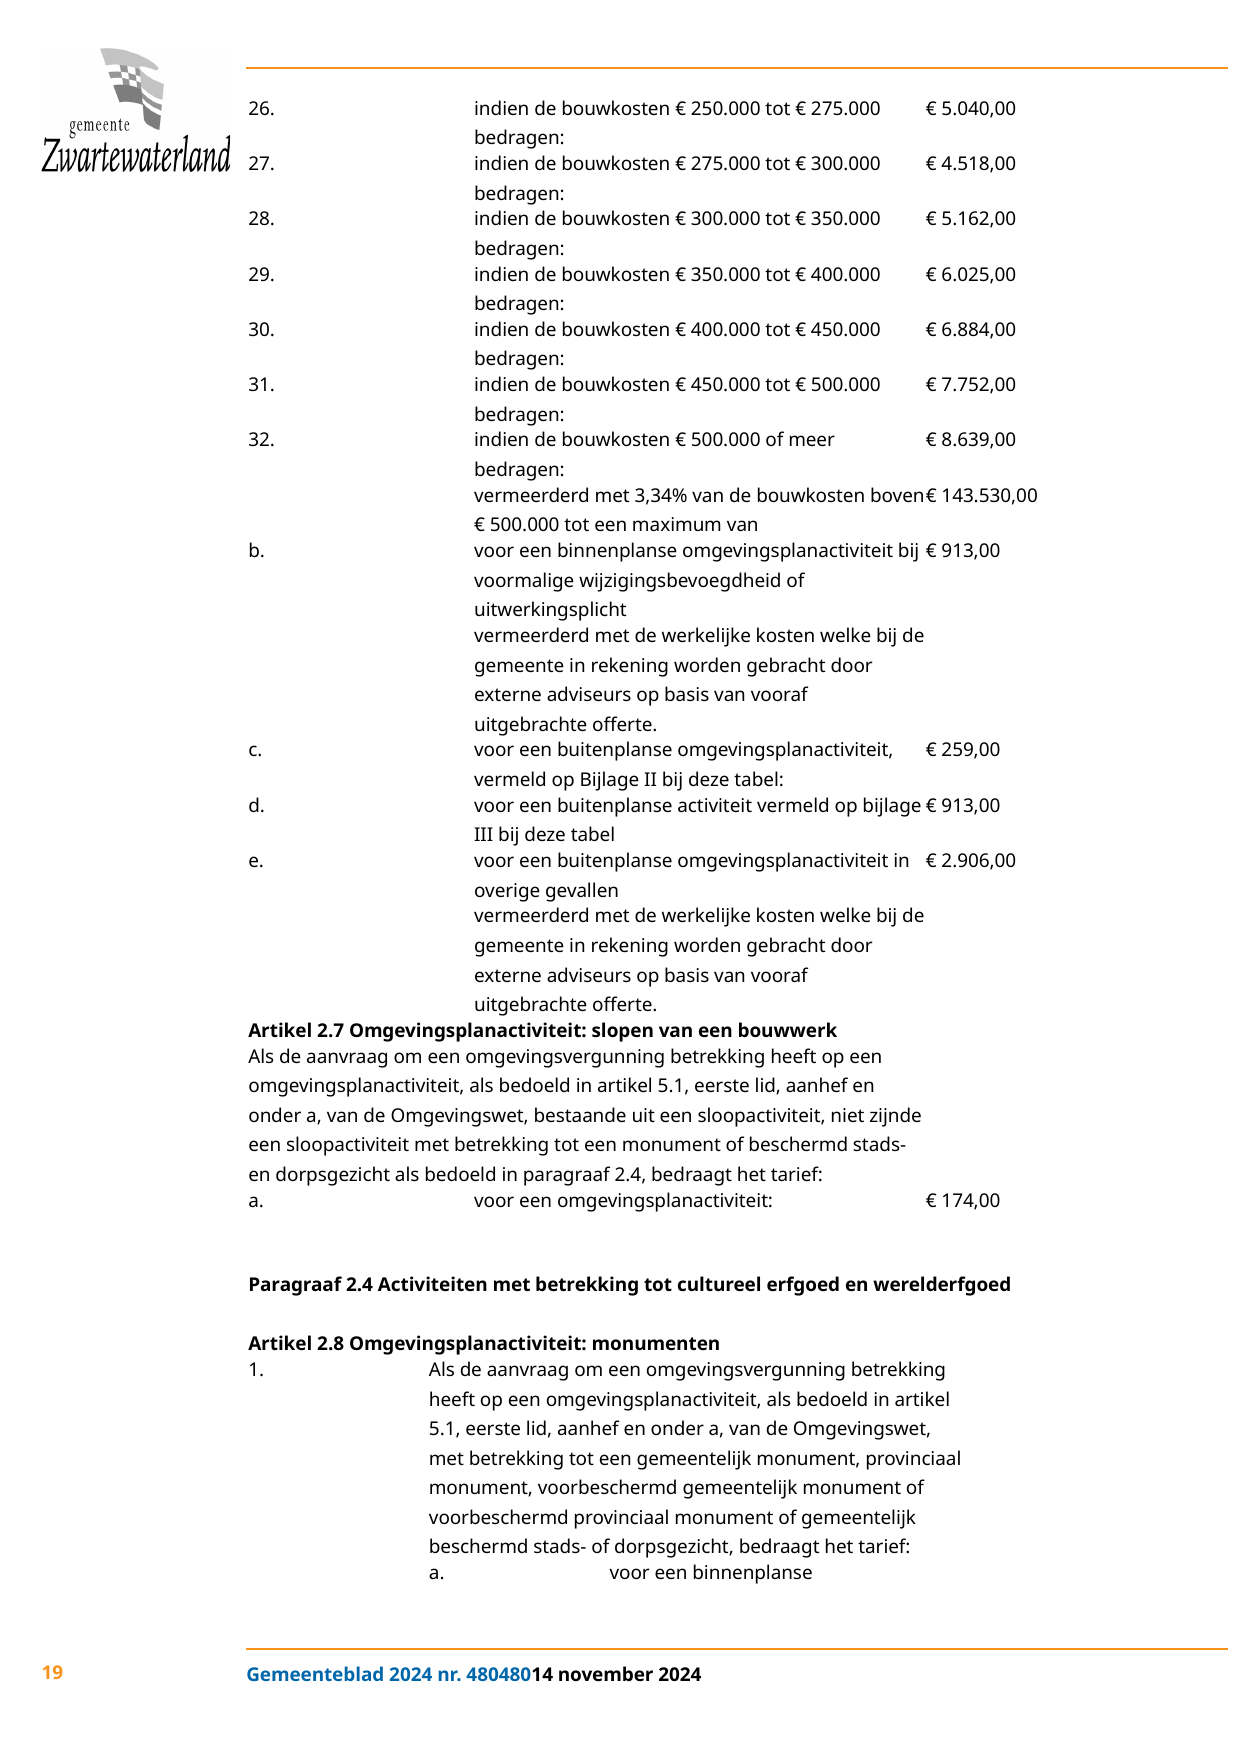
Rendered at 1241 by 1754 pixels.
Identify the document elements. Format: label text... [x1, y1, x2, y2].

table_cell € 913,00 [926, 792, 1152, 847]
table_cell € 7.752,00 [926, 371, 1152, 427]
table_cell [248, 1559, 429, 1585]
table_cell [248, 482, 474, 537]
picture [41, 47, 231, 172]
table_cell [926, 622, 1152, 737]
table_cell [248, 1213, 474, 1238]
table_cell Als de aanvraag om een omgevingsvergunning betrekking heeft op een omgevingsplanactiviteit, als bedoeld in artikel 5.1, eerste lid, aanhef en onder a, van de Omgevingswet, bestaande uit een sloopactiviteit, niet zijnde een sloopactiviteit met betrekking tot een monument of beschermd stads- en dorpsgezicht als bedoeld in paragraaf 2.4, bedraagt het tarief: [248, 1043, 926, 1187]
table_cell € 2.906,00 [926, 847, 1152, 903]
table_cell € 8.639,00 [926, 427, 1152, 482]
table_cell vermeerderd met de werkelijke kosten welke bij de gemeente in rekening worden gebracht door externe adviseurs op basis van vooraf uitgebrachte offerte. [474, 903, 926, 1017]
table_cell [474, 1213, 700, 1238]
table_cell 30. [248, 316, 474, 371]
table_cell vermeerderd met de werkelijke kosten welke bij de gemeente in rekening worden gebracht door externe adviseurs op basis van vooraf uitgebrachte offerte. [474, 622, 926, 737]
table_cell [248, 903, 474, 1017]
table_header [971, 1330, 1152, 1356]
table_cell € 5.162,00 [926, 205, 1152, 261]
table_cell vermeerderd met 3,34% van de bouwkosten boven € 500.000 tot een maximum van [474, 482, 926, 537]
table_cell € 4.518,00 [926, 150, 1152, 205]
table_cell c. [248, 737, 474, 792]
table_cell voor een buitenplanse omgevingsplanactiviteit, vermeld op Bijlage II bij deze tabel: [474, 737, 926, 792]
table_cell [926, 1213, 1152, 1238]
table_cell 29. [248, 261, 474, 316]
table_cell 27. [248, 150, 474, 205]
table_cell 31. [248, 371, 474, 427]
table_cell voor een omgevingsplanactiviteit: [474, 1187, 926, 1213]
table_cell voor een binnenplanse [609, 1559, 971, 1585]
table_cell d. [248, 792, 474, 847]
table_cell indien de bouwkosten € 350.000 tot € 400.000 bedragen: [474, 261, 926, 316]
table_header Artikel 2.8 Omgevingsplanactiviteit: monumenten [248, 1330, 971, 1356]
table_cell [248, 622, 474, 737]
table_cell [971, 1559, 1152, 1585]
table_cell € 259,00 [926, 737, 1152, 792]
table_cell 32. [248, 427, 474, 482]
table_cell Als de aanvraag om een omgevingsvergunning betrekking heeft op een omgevingsplanactiviteit, als bedoeld in artikel 5.1, eerste lid, aanhef en onder a, van de Omgevingswet, met betrekking tot een gemeentelijk monument, provinciaal monument, voorbeschermd gemeentelijk monument of voorbeschermd provinciaal monument of gemeentelijk beschermd stads- of dorpsgezicht, bedraagt het tarief: [429, 1356, 971, 1559]
table_cell voor een buitenplanse activiteit vermeld op bijlage III bij deze tabel [474, 792, 926, 847]
table_cell indien de bouwkosten € 400.000 tot € 450.000 bedragen: [474, 316, 926, 371]
table_cell [926, 1043, 1152, 1187]
table_cell indien de bouwkosten € 300.000 tot € 350.000 bedragen: [474, 205, 926, 261]
table_cell b. [248, 537, 474, 622]
table_cell [971, 1356, 1152, 1559]
table_cell € 174,00 [926, 1187, 1152, 1213]
table_cell voor een buitenplanse omgevingsplanactiviteit in overige gevallen [474, 847, 926, 903]
table_cell € 6.884,00 [926, 316, 1152, 371]
table_cell [926, 1017, 1152, 1043]
table_cell e. [248, 847, 474, 903]
table_cell 1. [248, 1356, 429, 1559]
table_cell indien de bouwkosten € 275.000 tot € 300.000 bedragen: [474, 150, 926, 205]
table_cell voor een binnenplanse omgevingsplanactiviteit bij voormalige wijzigingsbevoegdheid of uitwerkingsplicht [474, 537, 926, 622]
table_cell Artikel 2.7 Omgevingsplanactiviteit: slopen van een bouwwerk [248, 1017, 926, 1043]
table_cell € 913,00 [926, 537, 1152, 622]
table_cell [700, 1213, 926, 1238]
table_cell € 5.040,00 [926, 95, 1152, 150]
table_cell € 6.025,00 [926, 261, 1152, 316]
table_cell indien de bouwkosten € 450.000 tot € 500.000 bedragen: [474, 371, 926, 427]
table_cell [926, 903, 1152, 1017]
table_cell € 143.530,00 [926, 482, 1152, 537]
table_cell 28. [248, 205, 474, 261]
table_cell indien de bouwkosten € 250.000 tot € 275.000 bedragen: [474, 95, 926, 150]
table_cell indien de bouwkosten € 500.000 of meer bedragen: [474, 427, 926, 482]
text Paragraaf 2.4 Activiteiten met betrekking tot cultureel erfgoed en werelderfgoed [248, 1271, 1152, 1297]
table_cell a. [429, 1559, 609, 1585]
table_cell a. [248, 1187, 474, 1213]
table_cell 26. [248, 95, 474, 150]
